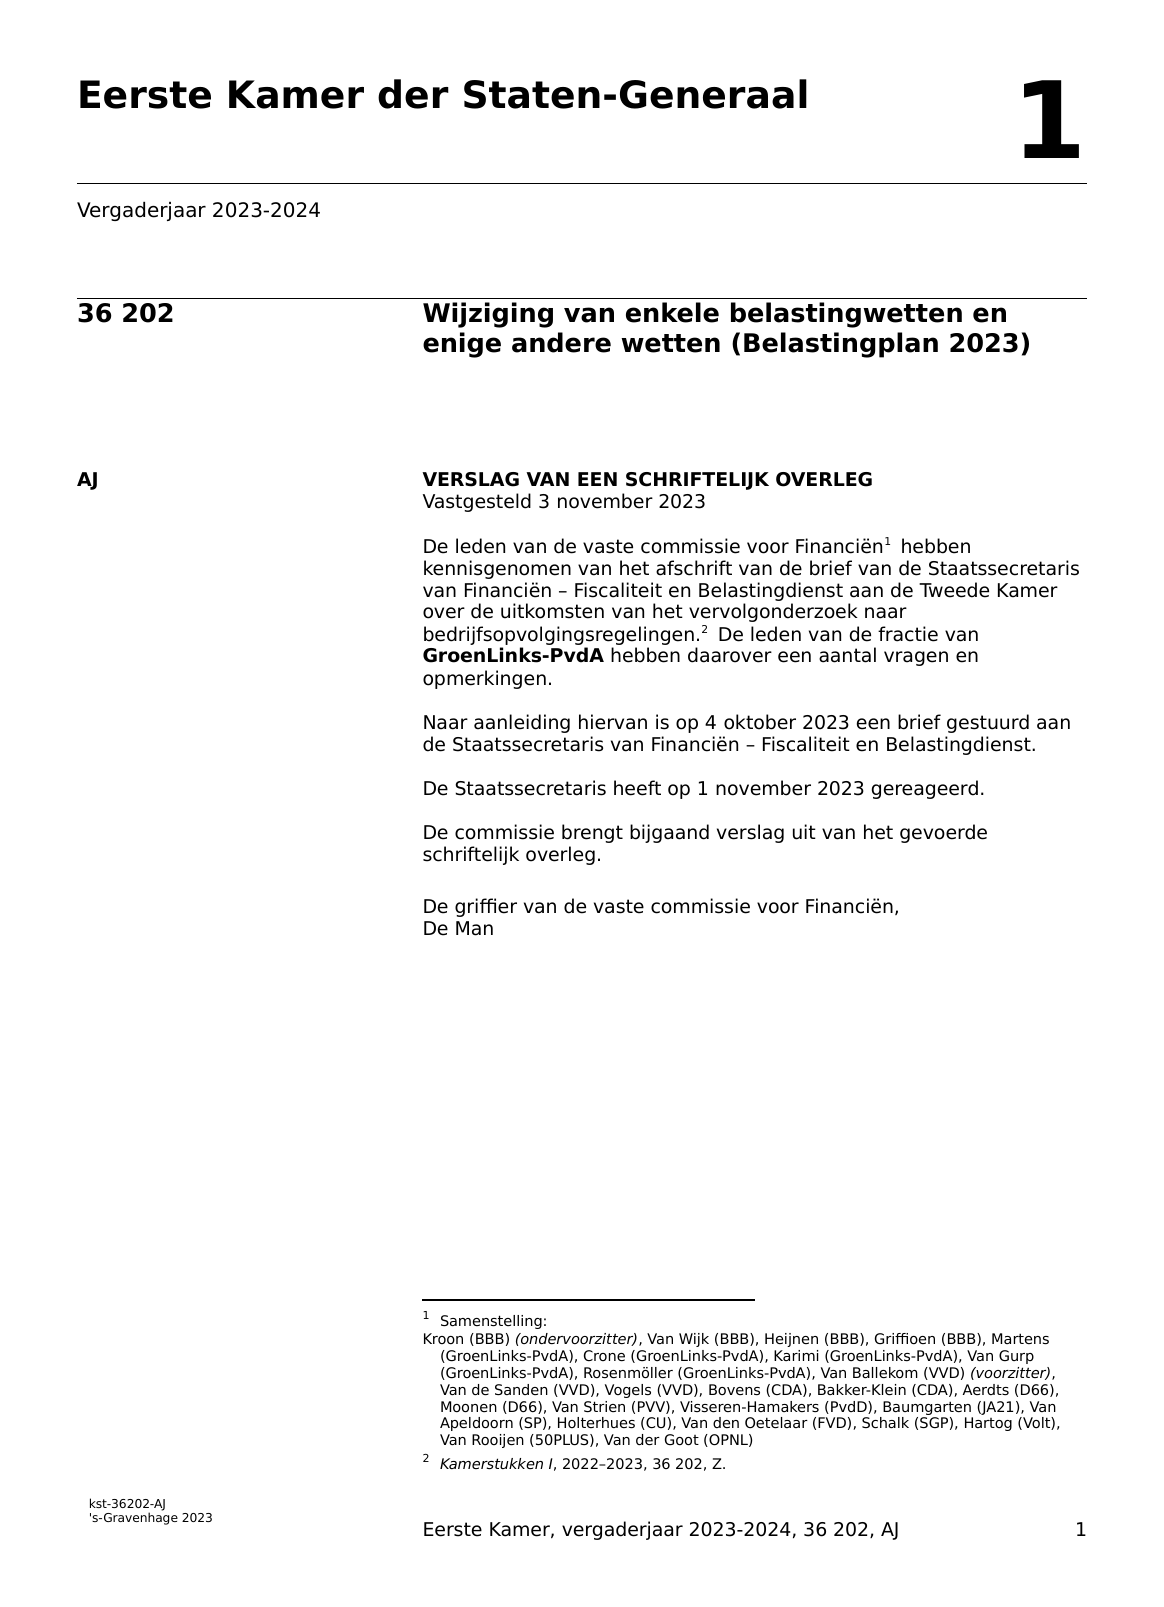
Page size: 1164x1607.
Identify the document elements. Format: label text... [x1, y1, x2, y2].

text Kamerstukken I, 2022–2023, 36 202, Z. [422, 1452, 1087, 1474]
text Kroon (BBB) (ondervoorzitter), Van Wijk (BBB), Heijnen (BBB), Griffioen (BBB), Martens (GroenLinks-PvdA), Crone (GroenLinks-PvdA), Karimi (GroenLinks-PvdA), Van Gurp (GroenLinks-PvdA), Rosenmöller (GroenLinks-PvdA), Van Ballekom (VVD) (voorzitter), Van de Sanden (VVD), Vogels (VVD), Bovens (CDA), Bakker-Klein (CDA), Aerdts (D66), Moonen (D66), Van Strien (PVV), Visseren-Hamakers (PvdD), Baumgarten (JA21), Van Apeldoorn (SP), Holterhues (CU), Van den Oetelaar (FVD), Schalk (SGP), Hartog (Volt), Van Rooijen (50PLUS), Van der Goot (OPNL) [422, 1331, 1087, 1449]
text De leden van de vaste commissie voor Financiën hebben kennisgenomen van het afschrift van de brief van de Staatssecretaris van Financiën – Fiscaliteit en Belastingdienst aan de Tweede Kamer over de uitkomsten van het vervolgonderzoek naar bedrijfsopvolgingsregelingen. De leden van de fractie van GroenLinks-PvdA hebben daarover een aantal vragen en opmerkingen. [422, 536, 1087, 689]
text Naar aanleiding hiervan is op 4 oktober 2023 een brief gestuurd aan de Staatssecretaris van Financiën – Fiscaliteit en Belastingdienst. [422, 712, 1087, 756]
text De griffier van de vaste commissie voor Financiën, De Man [422, 896, 1087, 940]
table_cell Vergaderjaar 2023-2024 [77, 184, 1087, 298]
text De Staatssecretaris heeft op 1 november 2023 gereageerd. [422, 778, 1087, 800]
text De commissie brengt bijgaand verslag uit van het gevoerde schriftelijk overleg. [422, 822, 1087, 866]
subtitle 36 202 Wijziging van enkele belastingwetten en enige andere wetten (Belastingplan 2023) [77, 299, 1087, 358]
table_header Eerste Kamer der Staten-Generaal [77, 59, 886, 183]
text Samenstelling: [422, 1309, 1087, 1331]
text Vastgesteld 3 november 2023 [422, 491, 1087, 513]
table_header 1 [886, 59, 1087, 183]
subtitle AJ VERSLAG VAN EEN SCHRIFTELIJK OVERLEG [77, 469, 1087, 491]
text 's-Gravenhage 2023 [88, 1511, 323, 1525]
text kst-36202-AJ [88, 1497, 323, 1511]
